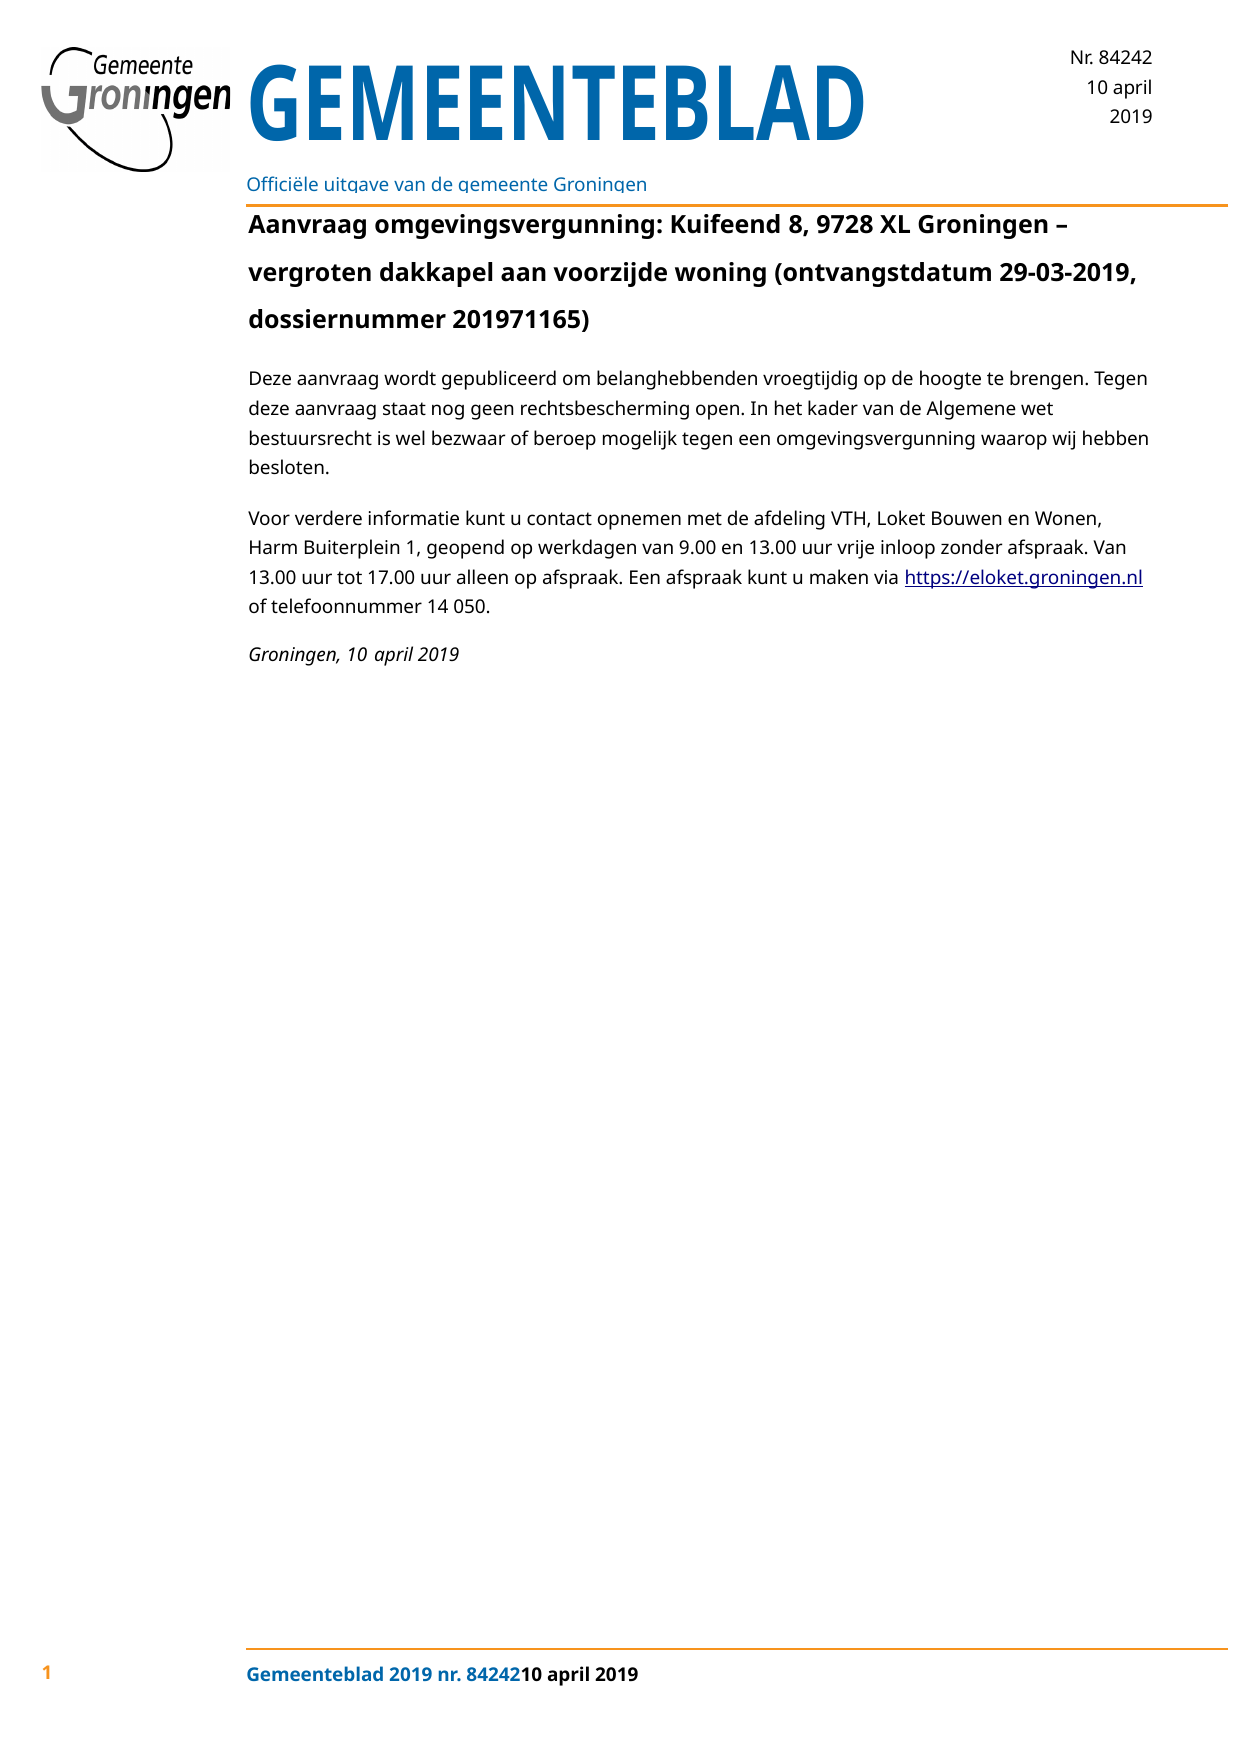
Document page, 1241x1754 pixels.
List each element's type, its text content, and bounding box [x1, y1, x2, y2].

text Groningen, 10 april 2019 [248, 641, 1152, 667]
picture [41, 47, 231, 172]
text Aanvraag omgevingsvergunning: Kuifeend 8, 9728 XL Groningen – vergroten dakkapel aan voorzijde woning (ontvangstdatum 29-03-2019, dossiernummer 201971165) [248, 207, 1152, 336]
text Deze aanvraag wordt gepubliceerd om belanghebbenden vroegtijdig op de hoogte te brengen. Tegen deze aanvraag staat nog geen rechtsbescherming open. In het kader van de Algemene wet bestuursrecht is wel bezwaar of beroep mogelijk tegen een omgevingsvergunning waarop wij hebben besloten. [248, 366, 1152, 480]
text Voor verdere informatie kunt u contact opnemen met de afdeling VTH, Loket Bouwen en Wonen, Harm Buiterplein 1, geopend op werkdagen van 9.00 en 13.00 uur vrije inloop zonder afspraak. Van 13.00 uur tot 17.00 uur alleen op afspraak. Een afspraak kunt u maken via https://eloket.groningen.nl of telefoonnummer 14 050. [248, 505, 1152, 619]
